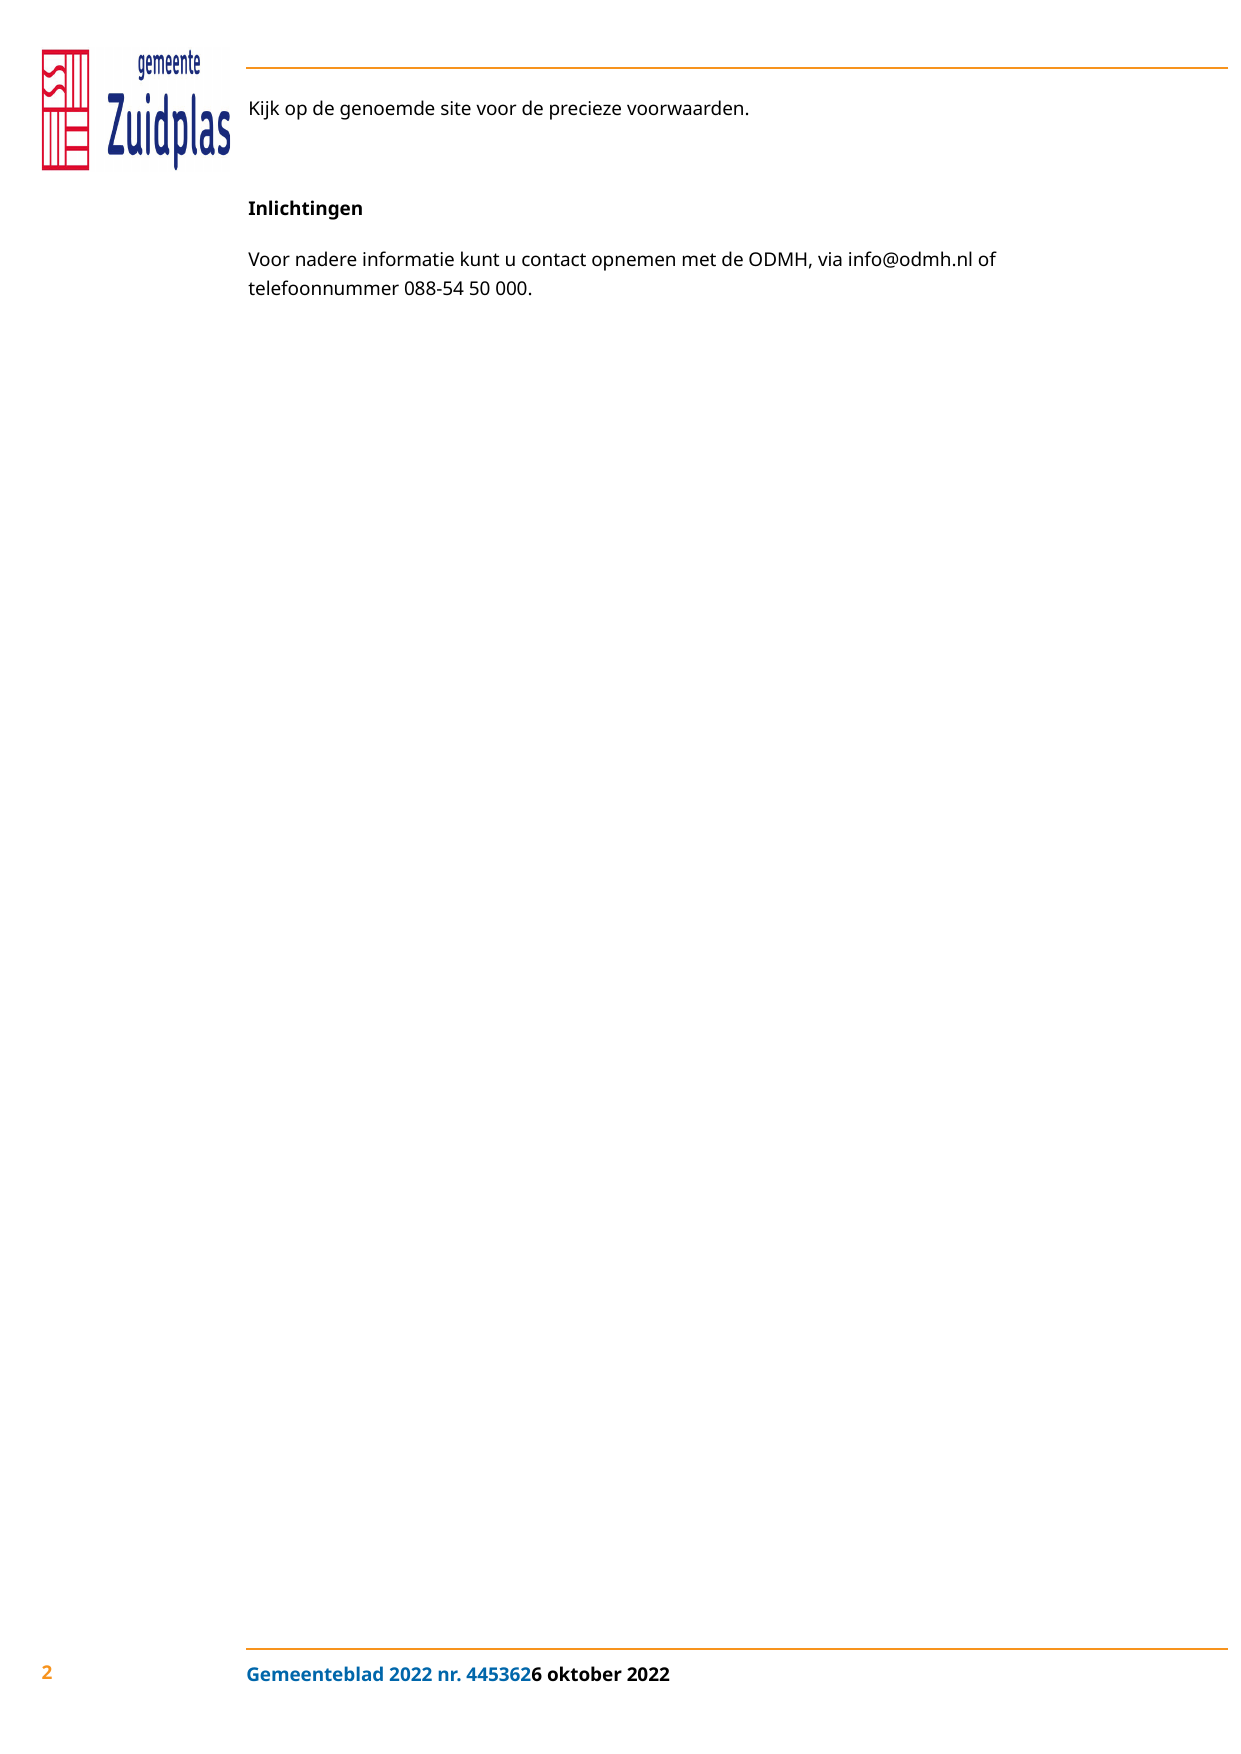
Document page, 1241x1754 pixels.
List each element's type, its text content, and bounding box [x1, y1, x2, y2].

text Inlichtingen [248, 196, 1152, 221]
picture [41, 47, 231, 172]
text Voor nadere informatie kunt u contact opnemen met de ODMH, via info@odmh.nl of telefoonnummer 088-54 50 000. [248, 246, 1152, 301]
text Kijk op de genoemde site voor de precieze voorwaarden. [248, 95, 1152, 121]
